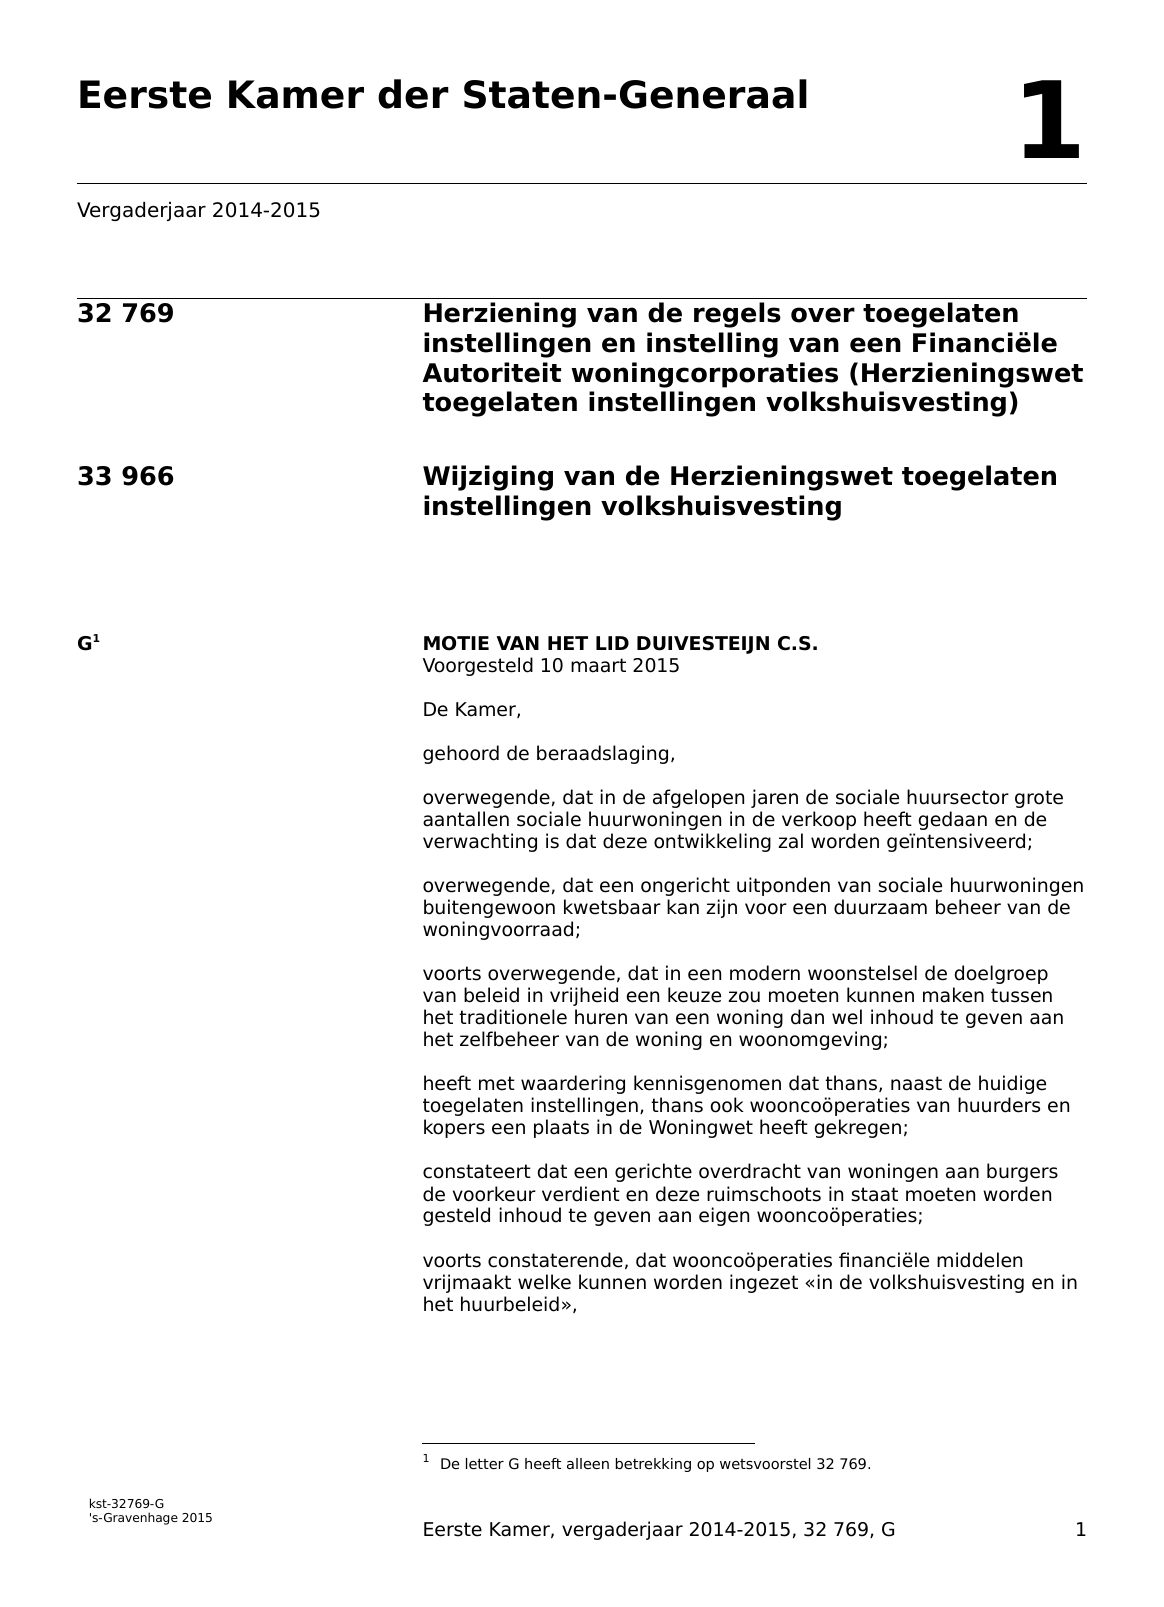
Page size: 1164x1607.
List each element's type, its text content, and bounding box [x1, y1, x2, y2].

subtitle G MOTIE VAN HET LID DUIVESTEIJN C.S. [77, 632, 1087, 654]
text De letter G heeft alleen betrekking op wetsvoorstel 32 769. [422, 1452, 1087, 1474]
text voorts constaterende, dat wooncoöperaties financiële middelen vrijmaakt welke kunnen worden ingezet «in de volkshuisvesting en in het huurbeleid», [422, 1249, 1087, 1316]
text voorts overwegende, dat in een modern woonstelsel de doelgroep van beleid in vrijheid een keuze zou moeten kunnen maken tussen het traditionele huren van een woning dan wel inhoud te geven aan het zelfbeheer van de woning en woonomgeving; [422, 963, 1087, 1051]
text overwegende, dat in de afgelopen jaren de sociale huursector grote aantallen sociale huurwoningen in de verkoop heeft gedaan en de verwachting is dat deze ontwikkeling zal worden geïntensiveerd; [422, 787, 1087, 853]
table_header 1 [886, 59, 1087, 183]
table_header Eerste Kamer der Staten-Generaal [77, 59, 886, 183]
text heeft met waardering kennisgenomen dat thans, naast de huidige toegelaten instellingen, thans ook wooncoöperaties van huurders en kopers een plaats in de Woningwet heeft gekregen; [422, 1073, 1087, 1139]
text Voorgesteld 10 maart 2015 [422, 654, 1087, 676]
subtitle 32 769 Herziening van de regels over toegelaten instellingen en instelling van een Financiële Autoriteit woningcorporaties (Herzieningswet toegelaten instellingen volkshuisvesting) [77, 299, 1087, 418]
text gehoord de beraadslaging, [422, 743, 1087, 765]
text kst-32769-G [88, 1497, 323, 1511]
text De Kamer, [422, 699, 1087, 721]
subtitle 33 966 Wijziging van de Herzieningswet toegelaten instellingen volkshuisvesting [77, 462, 1087, 521]
text overwegende, dat een ongericht uitponden van sociale huurwoningen buitengewoon kwetsbaar kan zijn voor een duurzaam beheer van de woningvoorraad; [422, 875, 1087, 941]
table_cell Vergaderjaar 2014-2015 [77, 184, 1087, 298]
text constateert dat een gerichte overdracht van woningen aan burgers de voorkeur verdient en deze ruimschoots in staat moeten worden gesteld inhoud te geven aan eigen wooncoöperaties; [422, 1161, 1087, 1227]
text 's-Gravenhage 2015 [88, 1511, 323, 1525]
